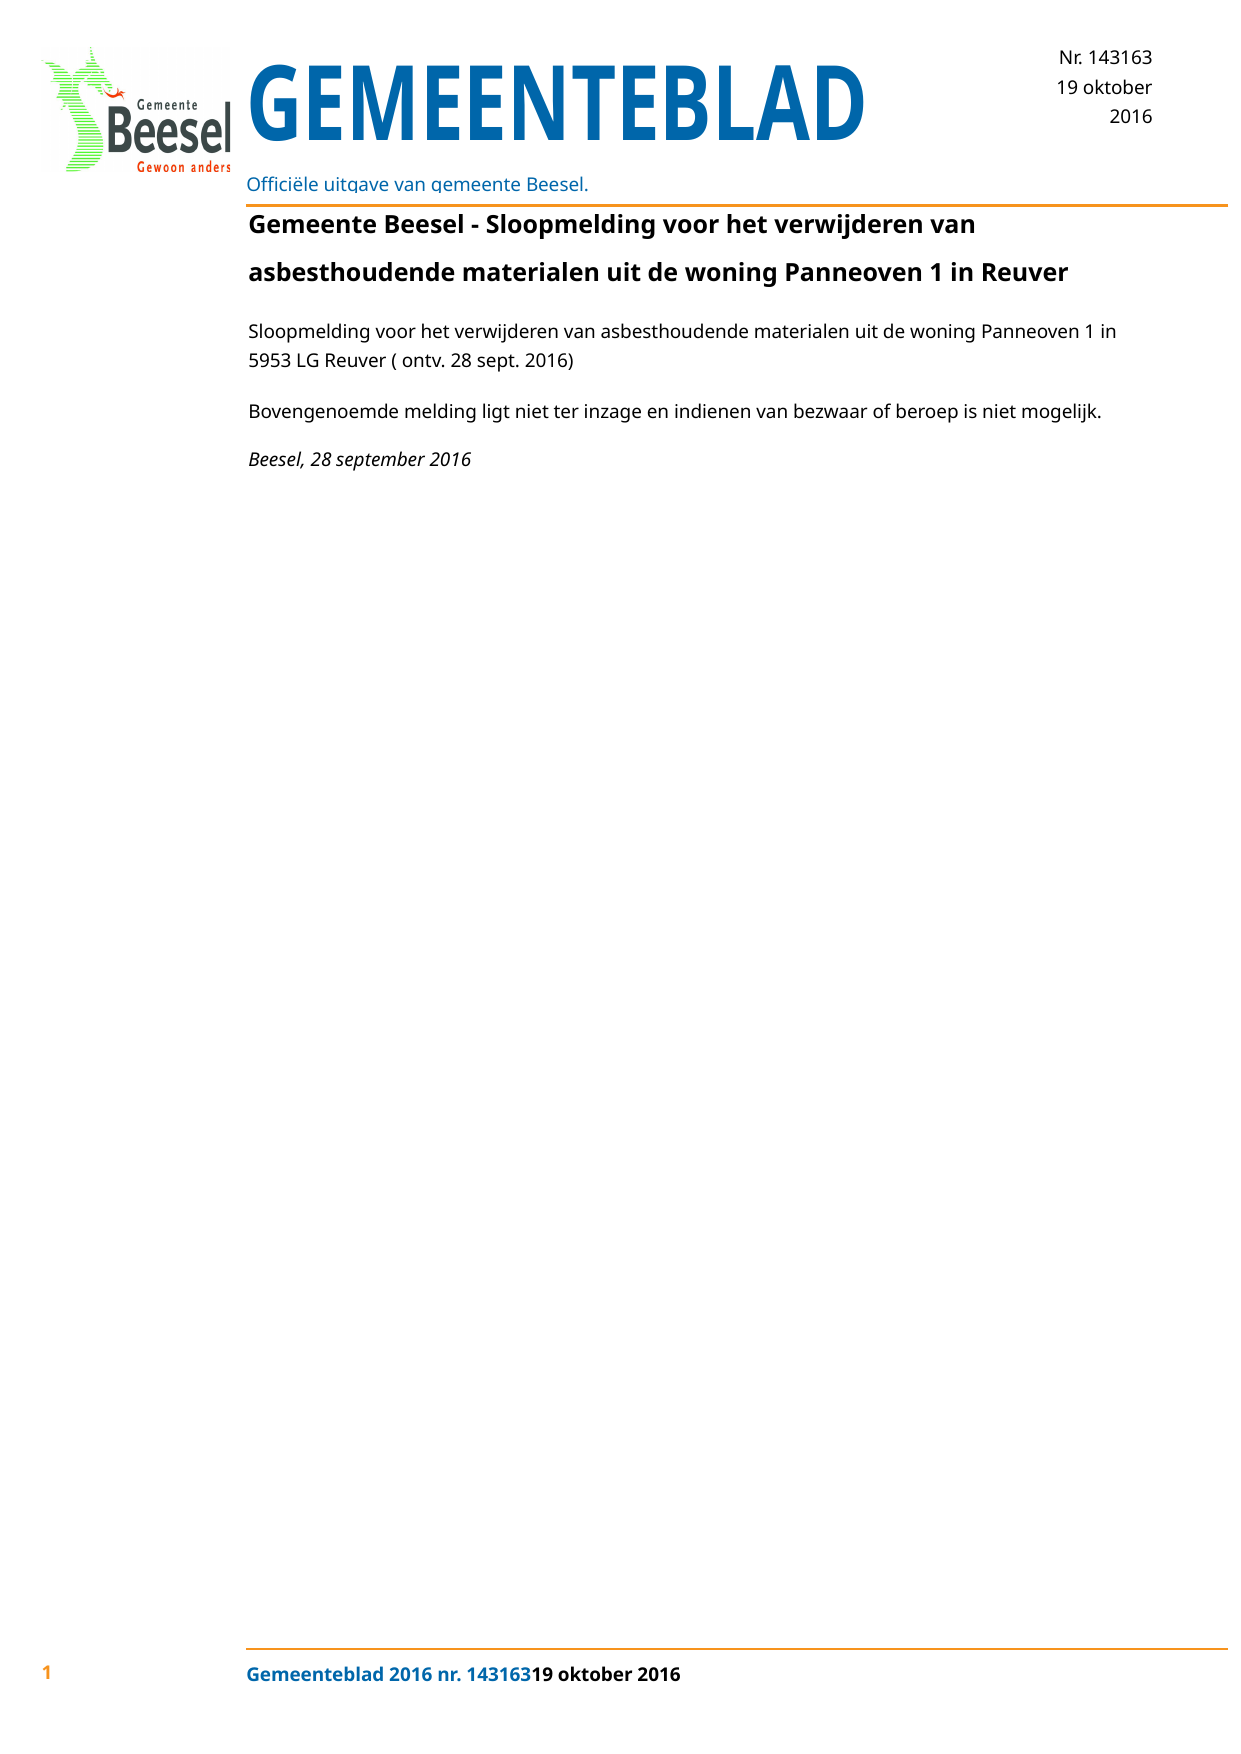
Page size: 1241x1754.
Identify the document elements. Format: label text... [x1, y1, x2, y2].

text Sloopmelding voor het verwijderen van asbesthoudende materialen uit de woning Panneoven 1 in 5953 LG Reuver ( ontv. 28 sept. 2016) [248, 318, 1152, 373]
text Bovengenoemde melding ligt niet ter inzage en indienen van bezwaar of beroep is niet mogelijk. [248, 398, 1152, 424]
picture [41, 47, 231, 172]
text Beesel, 28 september 2016 [248, 446, 1152, 471]
text Gemeente Beesel - Sloopmelding voor het verwijderen van asbesthoudende materialen uit de woning Panneoven 1 in Reuver [248, 207, 1152, 288]
